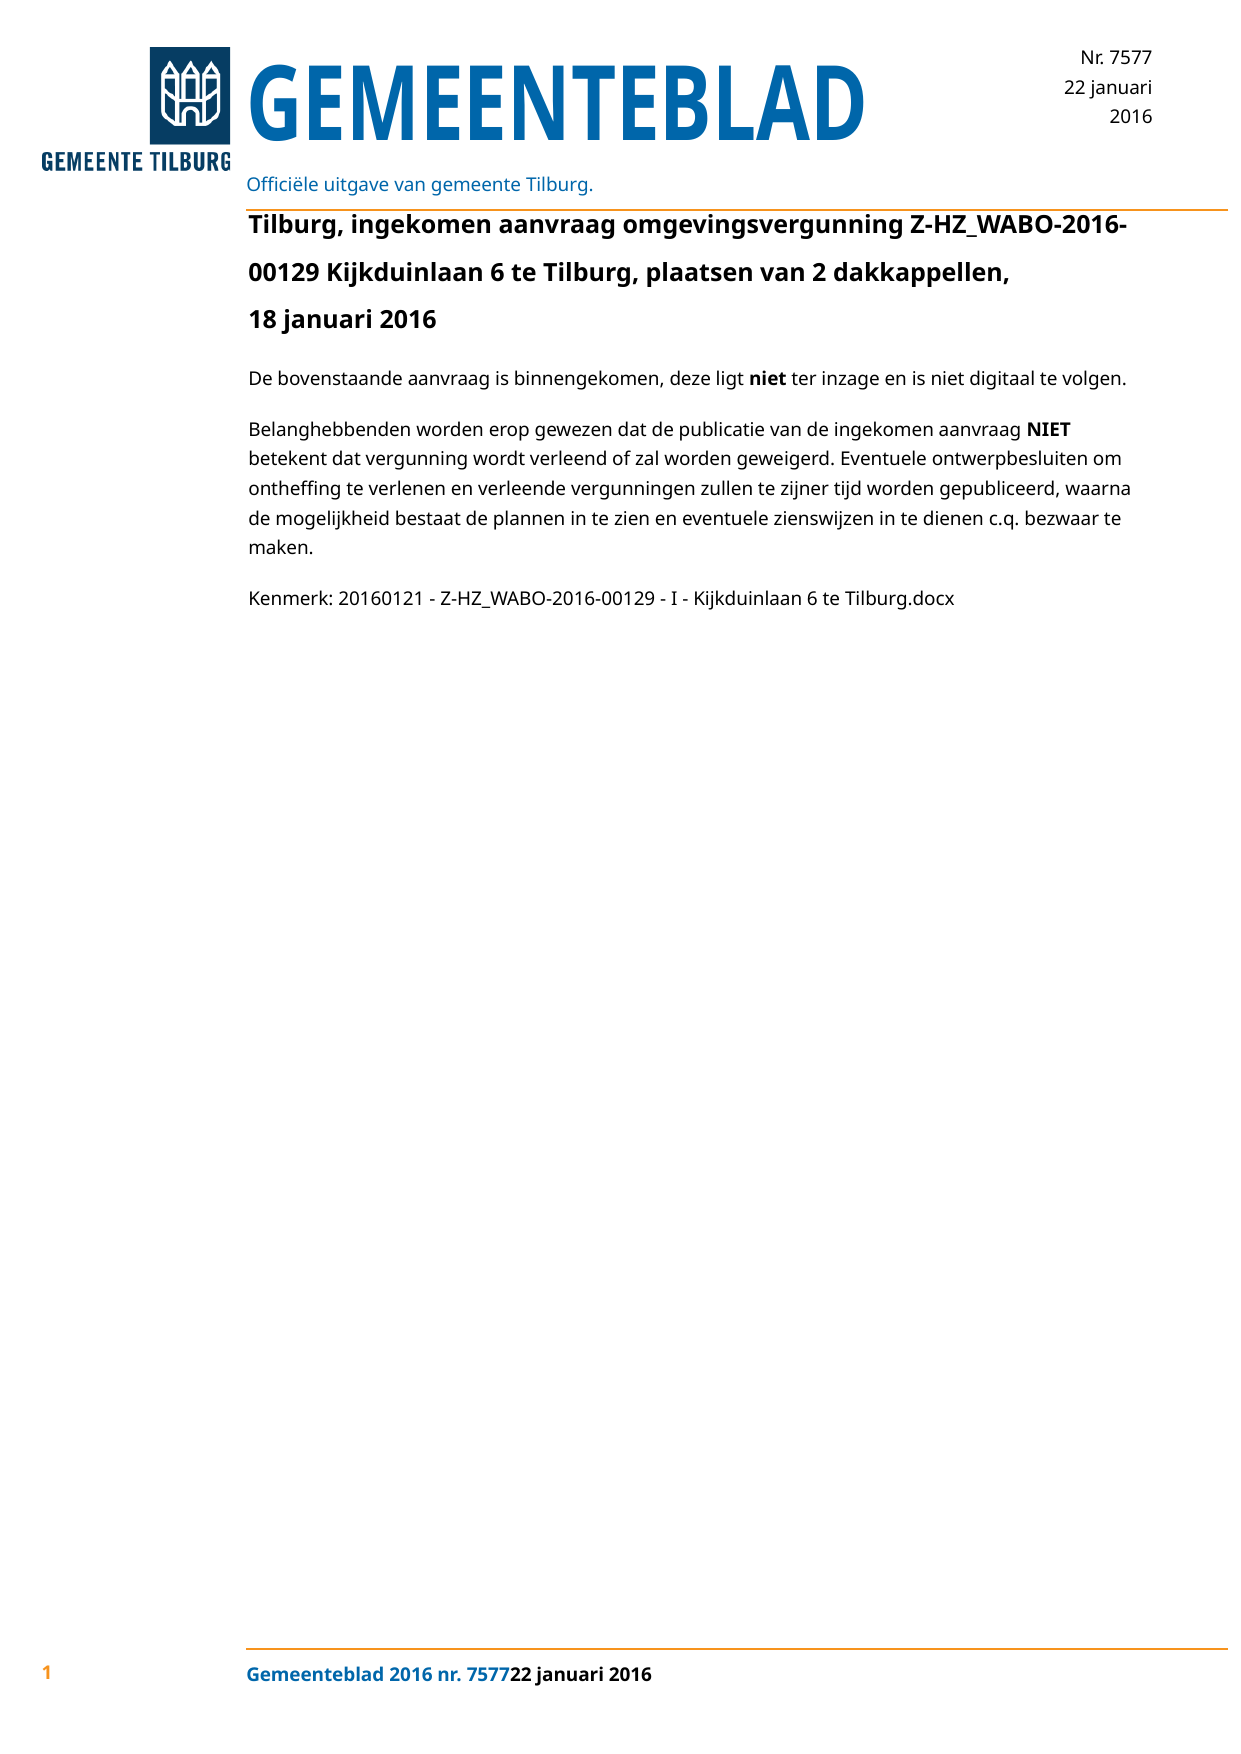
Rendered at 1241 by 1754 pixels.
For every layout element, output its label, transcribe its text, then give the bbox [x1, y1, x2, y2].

text Kenmerk: 20160121 - Z-HZ_WABO-2016-00129 - I - Kijkduinlaan 6 te Tilburg.docx [248, 585, 1152, 610]
text Tilburg, ingekomen aanvraag omgevingsvergunning Z-HZ_WABO-2016-00129 Kijkduinlaan 6 te Tilburg, plaatsen van 2 dakkappellen, 18 januari 2016 [248, 211, 1152, 336]
text De bovenstaande aanvraag is binnengekomen, deze ligt niet ter inzage en is niet digitaal te volgen. [248, 366, 1152, 391]
picture [41, 47, 231, 172]
text Belanghebbenden worden erop gewezen dat de publicatie van de ingekomen aanvraag NIET betekent dat vergunning wordt verleend of zal worden geweigerd. Eventuele ontwerpbesluiten om ontheffing te verlenen en verleende vergunningen zullen te zijner tijd worden gepubliceerd, waarna de mogelijkheid bestaat de plannen in te zien en eventuele zienswijzen in te dienen c.q. bezwaar te maken. [248, 416, 1152, 560]
